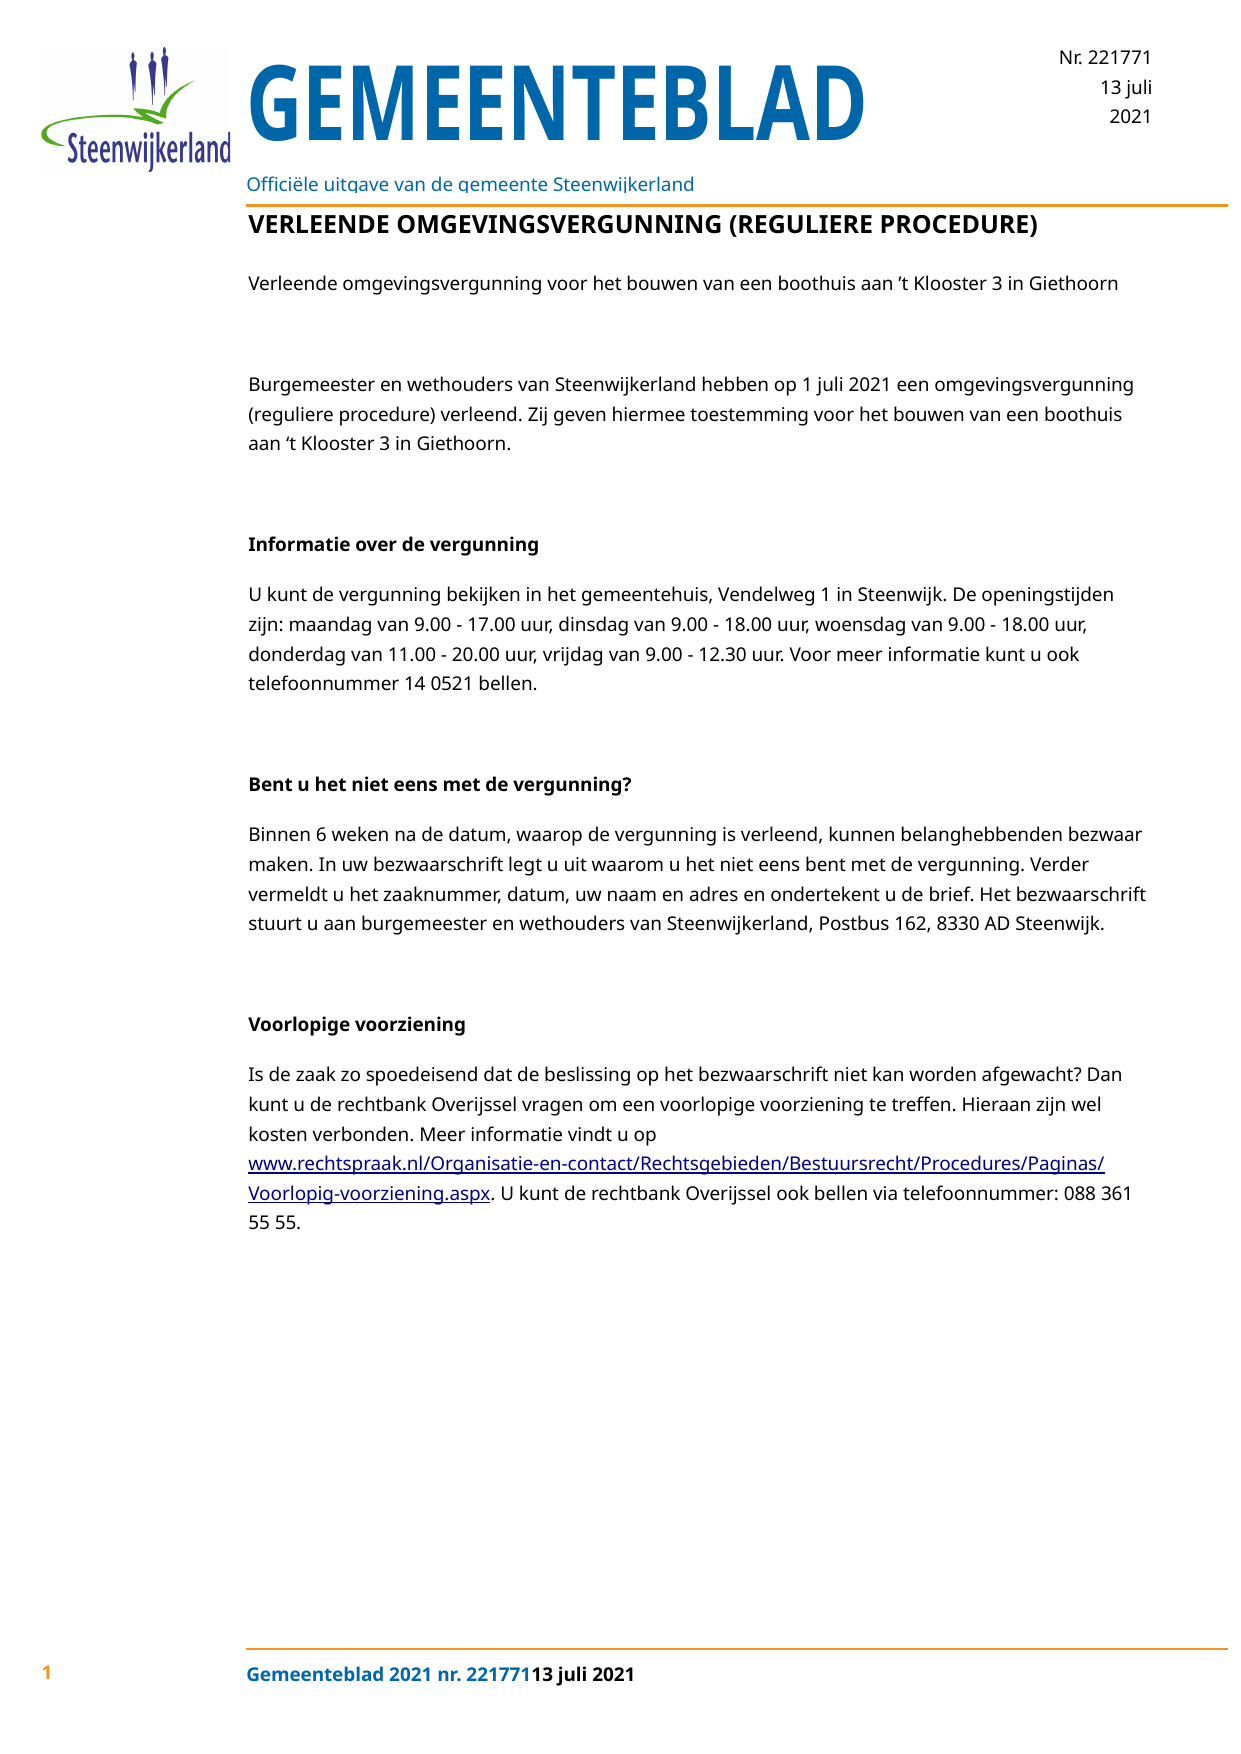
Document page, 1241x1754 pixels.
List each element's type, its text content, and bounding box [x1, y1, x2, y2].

text Verleende omgevingsvergunning voor het bouwen van een boothuis aan ’t Klooster 3 in Giethoorn [248, 270, 1152, 296]
text Informatie over de vergunning [248, 531, 1152, 557]
text Binnen 6 weken na de datum, waarop de vergunning is verleend, kunnen belanghebbenden bezwaar maken. In uw bezwaarschrift legt u uit waarom u het niet eens bent met de vergunning. Verder vermeldt u het zaaknummer, datum, uw naam en adres en ondertekent u de brief. Het bezwaarschrift stuurt u aan burgemeester en wethouders van Steenwijkerland, Postbus 162, 8330 AD Steenwijk. [248, 822, 1152, 936]
text Is de zaak zo spoedeisend dat de beslissing op het bezwaarschrift niet kan worden afgewacht? Dan kunt u de rechtbank Overijssel vragen om een voorlopige voorziening te treffen. Hieraan zijn wel kosten verbonden. Meer informatie vindt u op www.rechtspraak.nl/Organisatie-en-contact/Rechtsgebieden/Bestuursrecht/Procedures/Paginas/Voorlopig-voorziening.aspx. U kunt de rechtbank Overijssel ook bellen via telefoonnummer: 088 361 55 55. [248, 1062, 1152, 1235]
text U kunt de vergunning bekijken in het gemeentehuis, Vendelweg 1 in Steenwijk. De openingstijden zijn: maandag van 9.00 - 17.00 uur, dinsdag van 9.00 - 18.00 uur, woensdag van 9.00 - 18.00 uur, donderdag van 11.00 - 20.00 uur, vrijdag van 9.00 - 12.30 uur. Voor meer informatie kunt u ook telefoonnummer 14 0521 bellen. [248, 582, 1152, 696]
text VERLEENDE OMGEVINGSVERGUNNING (REGULIERE PROCEDURE) [248, 207, 1152, 241]
text Bent u het niet eens met de vergunning? [248, 771, 1152, 797]
picture [41, 47, 231, 172]
text Voorlopige voorziening [248, 1011, 1152, 1037]
text Burgemeester en wethouders van Steenwijkerland hebben op 1 juli 2021 een omgevingsvergunning (reguliere procedure) verleend. Zij geven hiermee toestemming voor het bouwen van een boothuis aan ‘t Klooster 3 in Giethoorn. [248, 371, 1152, 456]
